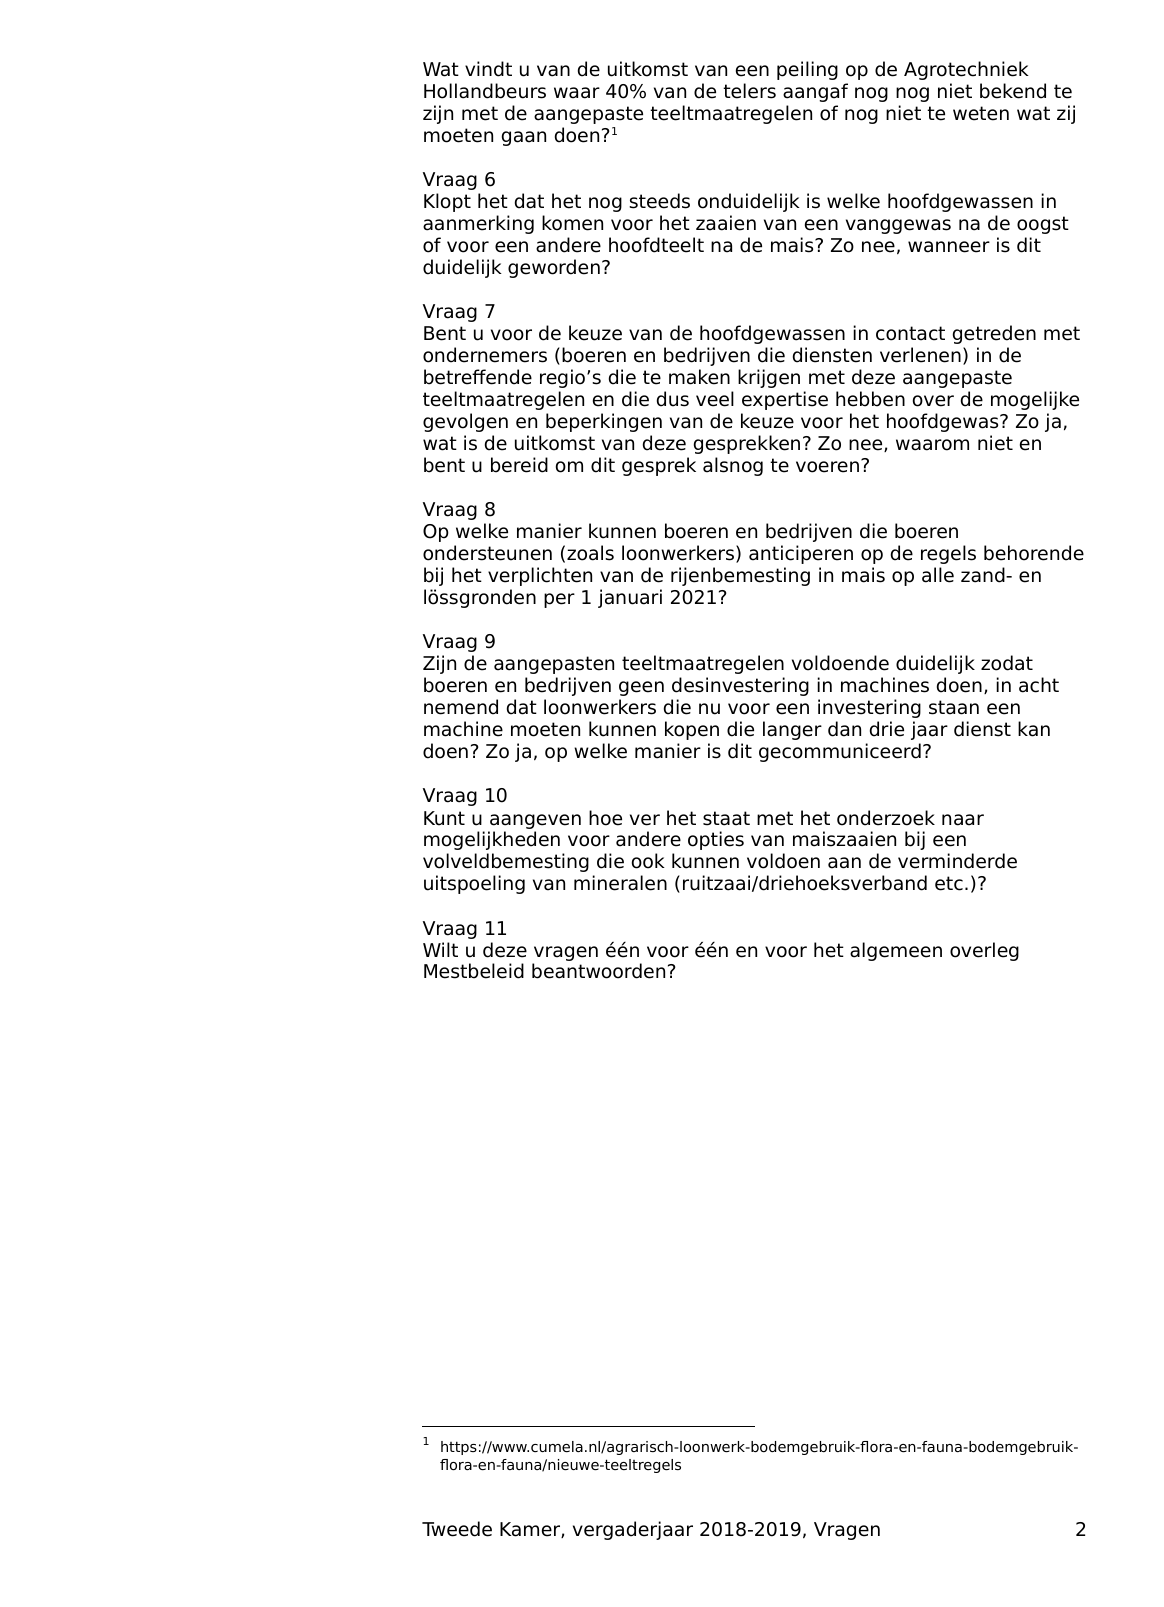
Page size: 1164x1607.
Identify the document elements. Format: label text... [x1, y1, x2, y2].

text Zijn de aangepasten teeltmaatregelen voldoende duidelijk zodat boeren en bedrijven geen desinvestering in machines doen, in acht nemend dat loonwerkers die nu voor een investering staan een machine moeten kunnen kopen die langer dan drie jaar dienst kan doen? Zo ja, op welke manier is dit gecommuniceerd? [422, 653, 1087, 763]
text Vraag 11 [422, 917, 1087, 939]
text Bent u voor de keuze van de hoofdgewassen in contact getreden met ondernemers (boeren en bedrijven die diensten verlenen) in de betreffende regio’s die te maken krijgen met deze aangepaste teeltmaatregelen en die dus veel expertise hebben over de mogelijke gevolgen en beperkingen van de keuze voor het hoofdgewas? Zo ja, wat is de uitkomst van deze gesprekken? Zo nee, waarom niet en bent u bereid om dit gesprek alsnog te voeren? [422, 323, 1087, 477]
text Vraag 10 [422, 785, 1087, 807]
text Klopt het dat het nog steeds onduidelijk is welke hoofdgewassen in aanmerking komen voor het zaaien van een vanggewas na de oogst of voor een andere hoofdteelt na de mais? Zo nee, wanneer is dit duidelijk geworden? [422, 191, 1087, 279]
text Vraag 9 [422, 631, 1087, 653]
text Wilt u deze vragen één voor één en voor het algemeen overleg Mestbeleid beantwoorden? [422, 939, 1087, 983]
text Wat vindt u van de uitkomst van een peiling op de Agrotechniek Hollandbeurs waar 40% van de telers aangaf nog nog niet bekend te zijn met de aangepaste teeltmaatregelen of nog niet te weten wat zij moeten gaan doen? [422, 59, 1087, 147]
text Vraag 7 [422, 301, 1087, 323]
text Vraag 6 [422, 169, 1087, 191]
text Op welke manier kunnen boeren en bedrijven die boeren ondersteunen (zoals loonwerkers) anticiperen op de regels behorende bij het verplichten van de rijenbemesting in mais op alle zand- en lössgronden per 1 januari 2021? [422, 521, 1087, 609]
text Kunt u aangeven hoe ver het staat met het onderzoek naar mogelijkheden voor andere opties van maiszaaien bij een volveldbemesting die ook kunnen voldoen aan de verminderde uitspoeling van mineralen (ruitzaai/driehoeksverband etc.)? [422, 807, 1087, 895]
text https://www.cumela.nl/agrarisch-loonwerk-bodemgebruik-flora-en-fauna-bodemgebruik-flora-en-fauna/nieuwe-teeltregels [422, 1435, 1087, 1474]
text Vraag 8 [422, 499, 1087, 521]
